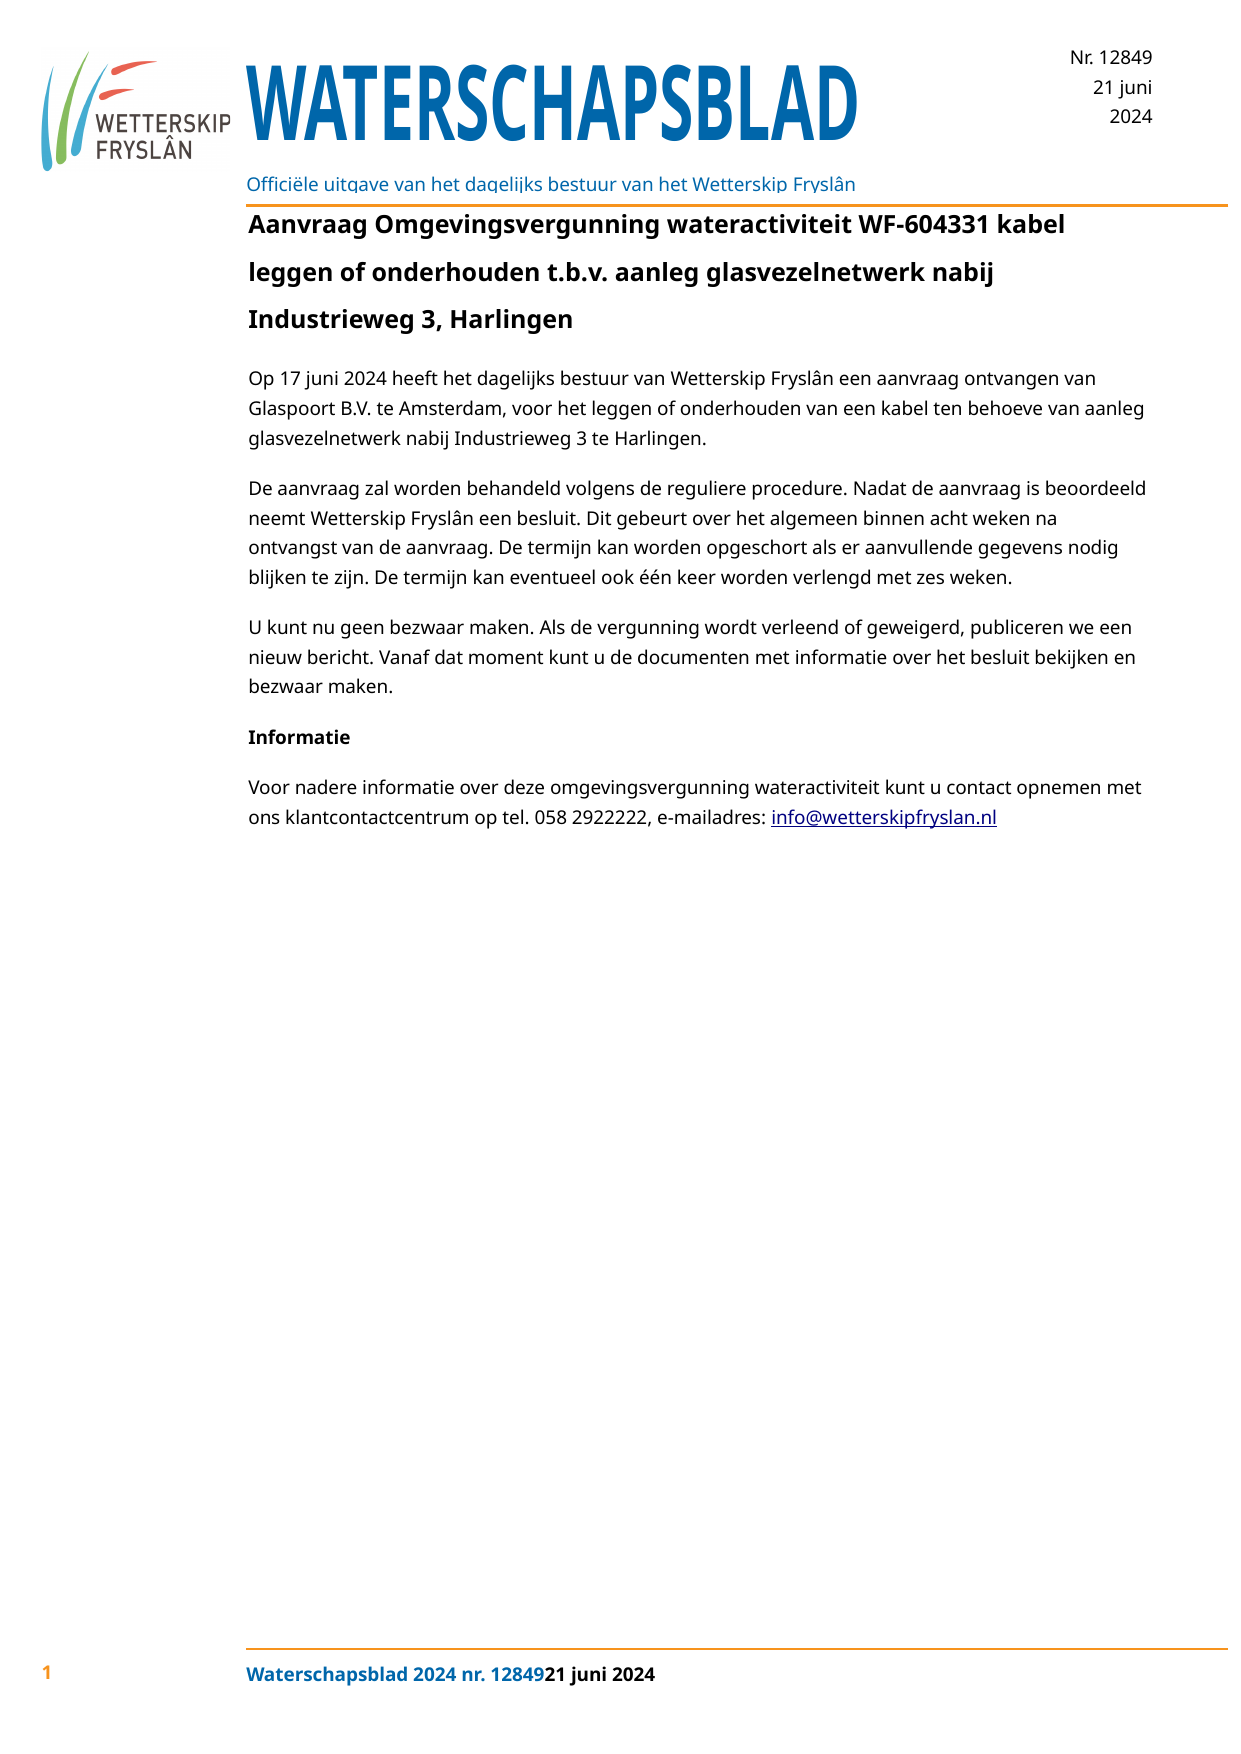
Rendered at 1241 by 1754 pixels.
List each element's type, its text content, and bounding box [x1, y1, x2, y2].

text Op 17 juni 2024 heeft het dagelijks bestuur van Wetterskip Fryslân een aanvraag ontvangen van Glaspoort B.V. te Amsterdam, voor het leggen of onderhouden van een kabel ten behoeve van aanleg glasvezelnetwerk nabij Industrieweg 3 te Harlingen. [248, 366, 1152, 450]
text U kunt nu geen bezwaar maken. Als de vergunning wordt verleend of geweigerd, publiceren we een nieuw bericht. Vanaf dat moment kunt u de documenten met informatie over het besluit bekijken en bezwaar maken. [248, 614, 1152, 699]
text Voor nadere informatie over deze omgevingsvergunning wateractiviteit kunt u contact opnemen met ons klantcontactcentrum op tel. 058 2922222, e-mailadres: info@wetterskipfryslan.nl [248, 774, 1152, 829]
text Aanvraag Omgevingsvergunning wateractiviteit WF-604331 kabel leggen of onderhouden t.b.v. aanleg glasvezelnetwerk nabij Industrieweg 3, Harlingen [248, 207, 1152, 336]
text Informatie [248, 724, 1152, 749]
picture [41, 47, 231, 172]
text De aanvraag zal worden behandeld volgens de reguliere procedure. Nadat de aanvraag is beoordeeld neemt Wetterskip Fryslân een besluit. Dit gebeurt over het algemeen binnen acht weken na ontvangst van de aanvraag. De termijn kan worden opgeschort als er aanvullende gegevens nodig blijken te zijn. De termijn kan eventueel ook één keer worden verlengd met zes weken. [248, 475, 1152, 589]
